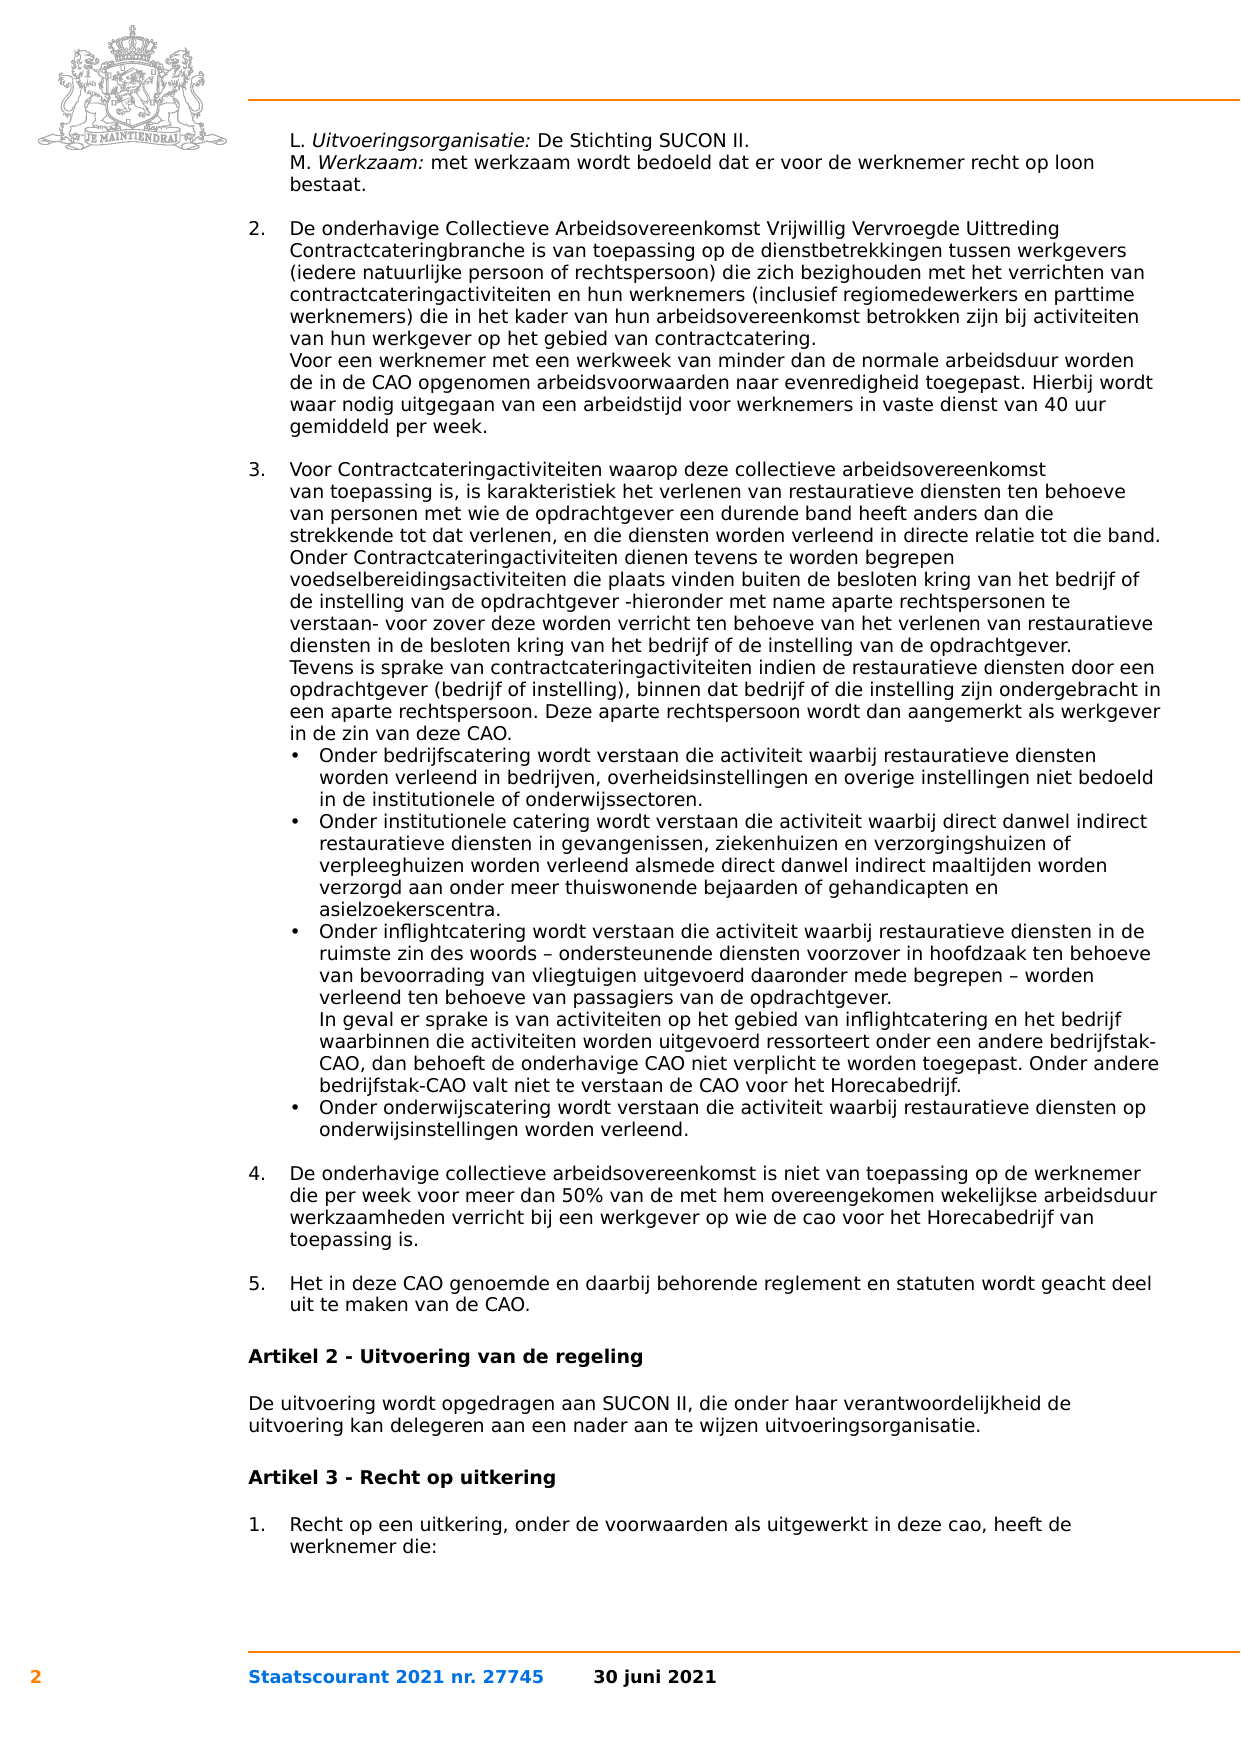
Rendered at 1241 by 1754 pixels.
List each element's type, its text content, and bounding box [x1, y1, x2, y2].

subtitle Artikel 3 - Recht op uitkering [248, 1467, 1163, 1489]
text 1. Recht op een uitkering, onder de voorwaarden als uitgewerkt in deze cao, heeft de werknemer die: [248, 1514, 1163, 1558]
text 3. Voor Contractcateringactiviteiten waarop deze collectieve arbeidsovereenkomst [248, 459, 1163, 481]
text • Onder institutionele catering wordt verstaan die activiteit waarbij direct danwel indirect restauratieve diensten in gevangenissen, ziekenhuizen en verzorgingshuizen of verpleeghuizen worden verleend alsmede direct danwel indirect maaltijden worden verzorgd aan onder meer thuiswonende bejaarden of gehandicapten en asielzoekerscentra. [289, 811, 1163, 921]
text • Onder onderwijscatering wordt verstaan die activiteit waarbij restauratieve diensten op onderwijsinstellingen worden verleend. [289, 1097, 1163, 1141]
text De uitvoering wordt opgedragen aan SUCON II, die onder haar verantwoordelijkheid de uitvoering kan delegeren aan een nader aan te wijzen uitvoeringsorganisatie. [248, 1393, 1163, 1437]
text van toepassing is, is karakteristiek het verlenen van restauratieve diensten ten behoeve van personen met wie de opdrachtgever een durende band heeft anders dan die strekkende tot dat verlenen, en die diensten worden verleend in directe relatie tot die band. [289, 481, 1163, 547]
text 4. De onderhavige collectieve arbeidsovereenkomst is niet van toepassing op de werknemer die per week voor meer dan 50% van de met hem overeengekomen wekelijkse arbeidsduur werkzaamheden verricht bij een werkgever op wie de cao voor het Horecabedrijf van toepassing is. [248, 1163, 1163, 1251]
text Contractcateringbranche is van toepassing op de dienstbetrekkingen tussen werkgevers (iedere natuurlijke persoon of rechtspersoon) die zich bezighouden met het verrichten van contractcateringactiviteiten en hun werknemers (inclusief regiomedewerkers en parttime werknemers) die in het kader van hun arbeidsovereenkomst betrokken zijn bij activiteiten van hun werkgever op het gebied van contractcatering. [289, 240, 1163, 349]
text Tevens is sprake van contractcateringactiviteiten indien de restauratieve diensten door een opdrachtgever (bedrijf of instelling), binnen dat bedrijf of die instelling zijn ondergebracht in een aparte rechtspersoon. Deze aparte rechtspersoon wordt dan aangemerkt als werkgever in de zin van deze CAO. [289, 657, 1163, 745]
text 2. De onderhavige Collectieve Arbeidsovereenkomst Vrijwillig Vervroegde Uittreding [248, 218, 1163, 240]
text Voor een werknemer met een werkweek van minder dan de normale arbeidsduur worden de in de CAO opgenomen arbeidsvoorwaarden naar evenredigheid toegepast. Hierbij wordt waar nodig uitgegaan van een arbeidstijd voor werknemers in vaste dienst van 40 uur gemiddeld per week. [289, 349, 1163, 437]
text In geval er sprake is van activiteiten op het gebied van inflightcatering en het bedrijf waarbinnen die activiteiten worden uitgevoerd ressorteert onder een andere bedrijfstak-CAO, dan behoeft de onderhavige CAO niet verplicht te worden toegepast. Onder andere bedrijfstak-CAO valt niet te verstaan de CAO voor het Horecabedrijf. [319, 1009, 1163, 1097]
text Onder Contractcateringactiviteiten dienen tevens te worden begrepen voedselbereidingsactiviteiten die plaats vinden buiten de besloten kring van het bedrijf of de instelling van de opdrachtgever -hieronder met name aparte rechtspersonen te verstaan- voor zover deze worden verricht ten behoeve van het verlenen van restauratieve diensten in de besloten kring van het bedrijf of de instelling van de opdrachtgever. [289, 547, 1163, 657]
text • Onder inflightcatering wordt verstaan die activiteit waarbij restauratieve diensten in de ruimste zin des woords – ondersteunende diensten voorzover in hoofdzaak ten behoeve van bevoorrading van vliegtuigen uitgevoerd daaronder mede begrepen – worden verleend ten behoeve van passagiers van de opdrachtgever. [289, 921, 1163, 1009]
picture [38, 25, 227, 150]
text M. Werkzaam: met werkzaam wordt bedoeld dat er voor de werknemer recht op loon bestaat. [289, 152, 1163, 196]
text 5. Het in deze CAO genoemde en daarbij behorende reglement en statuten wordt geacht deel uit te maken van de CAO. [248, 1272, 1163, 1316]
text L. Uitvoeringsorganisatie: De Stichting SUCON II. [289, 130, 1163, 152]
subtitle Artikel 2 - Uitvoering van de regeling [248, 1346, 1163, 1368]
text • Onder bedrijfscatering wordt verstaan die activiteit waarbij restauratieve diensten worden verleend in bedrijven, overheidsinstellingen en overige instellingen niet bedoeld in de institutionele of onderwijssectoren. [289, 745, 1163, 811]
